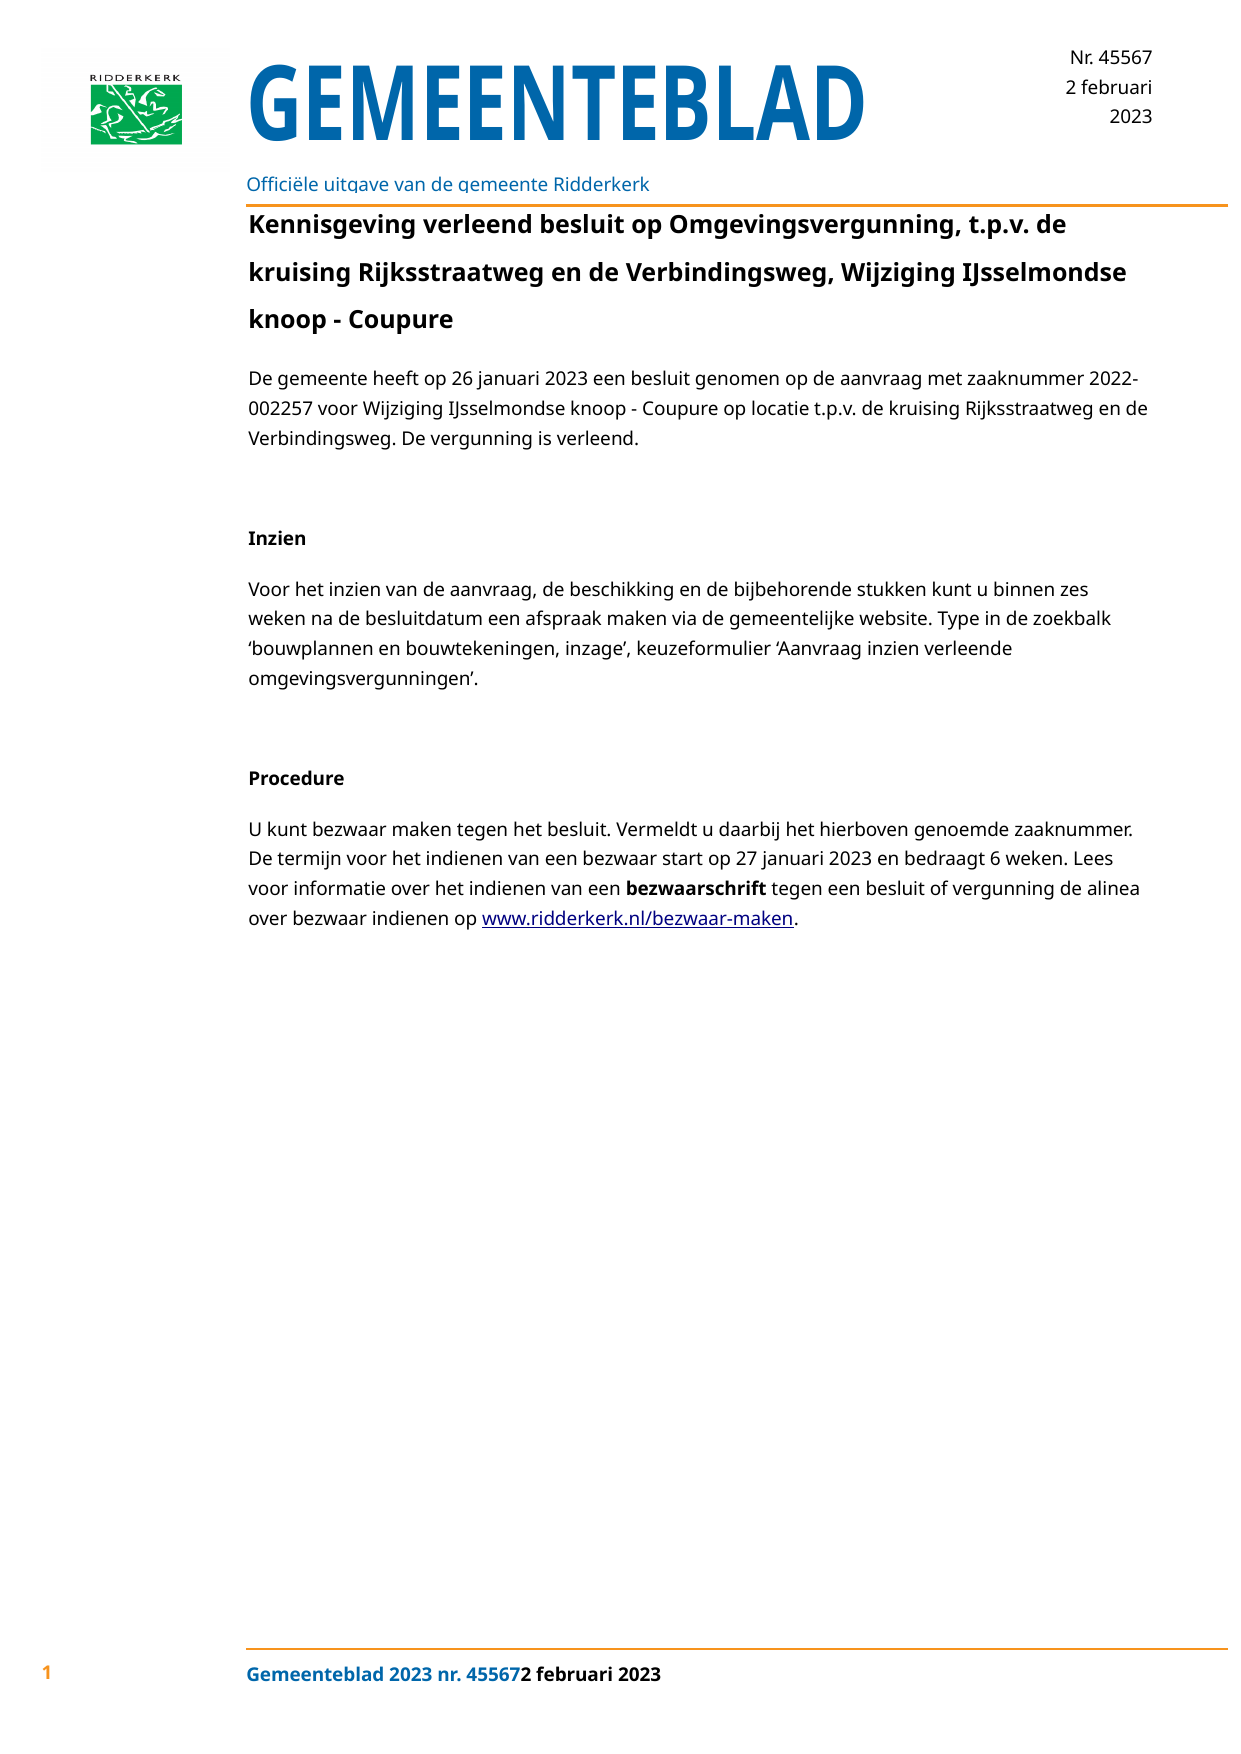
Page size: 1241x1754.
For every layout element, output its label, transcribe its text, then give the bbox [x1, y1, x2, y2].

text Inzien [248, 526, 1152, 551]
text De gemeente heeft op 26 januari 2023 een besluit genomen op de aanvraag met zaaknummer 2022-002257 voor Wijziging IJsselmondse knoop - Coupure op locatie t.p.v. de kruising Rijksstraatweg en de Verbindingsweg. De vergunning is verleend. [248, 366, 1152, 450]
text Kennisgeving verleend besluit op Omgevingsvergunning, t.p.v. de kruising Rijksstraatweg en de Verbindingsweg, Wijziging IJsselmondse knoop - Coupure [248, 207, 1152, 336]
text U kunt bezwaar maken tegen het besluit. Vermeldt u daarbij het hierboven genoemde zaaknummer. De termijn voor het indienen van een bezwaar start op 27 januari 2023 en bedraagt 6 weken. Lees voor informatie over het indienen van een bezwaarschrift tegen een besluit of vergunning de alinea over bezwaar indienen op www.ridderkerk.nl/bezwaar-maken. [248, 816, 1152, 930]
text Voor het inzien van de aanvraag, de beschikking en de bijbehorende stukken kunt u binnen zes weken na de besluitdatum een afspraak maken via de gemeentelijke website. Type in de zoekbalk ‘bouwplannen en bouwtekeningen, inzage’, keuzeformulier ‘Aanvraag inzien verleende omgevingsvergunningen’. [248, 576, 1152, 690]
text Procedure [248, 766, 1152, 791]
picture [41, 47, 231, 172]
